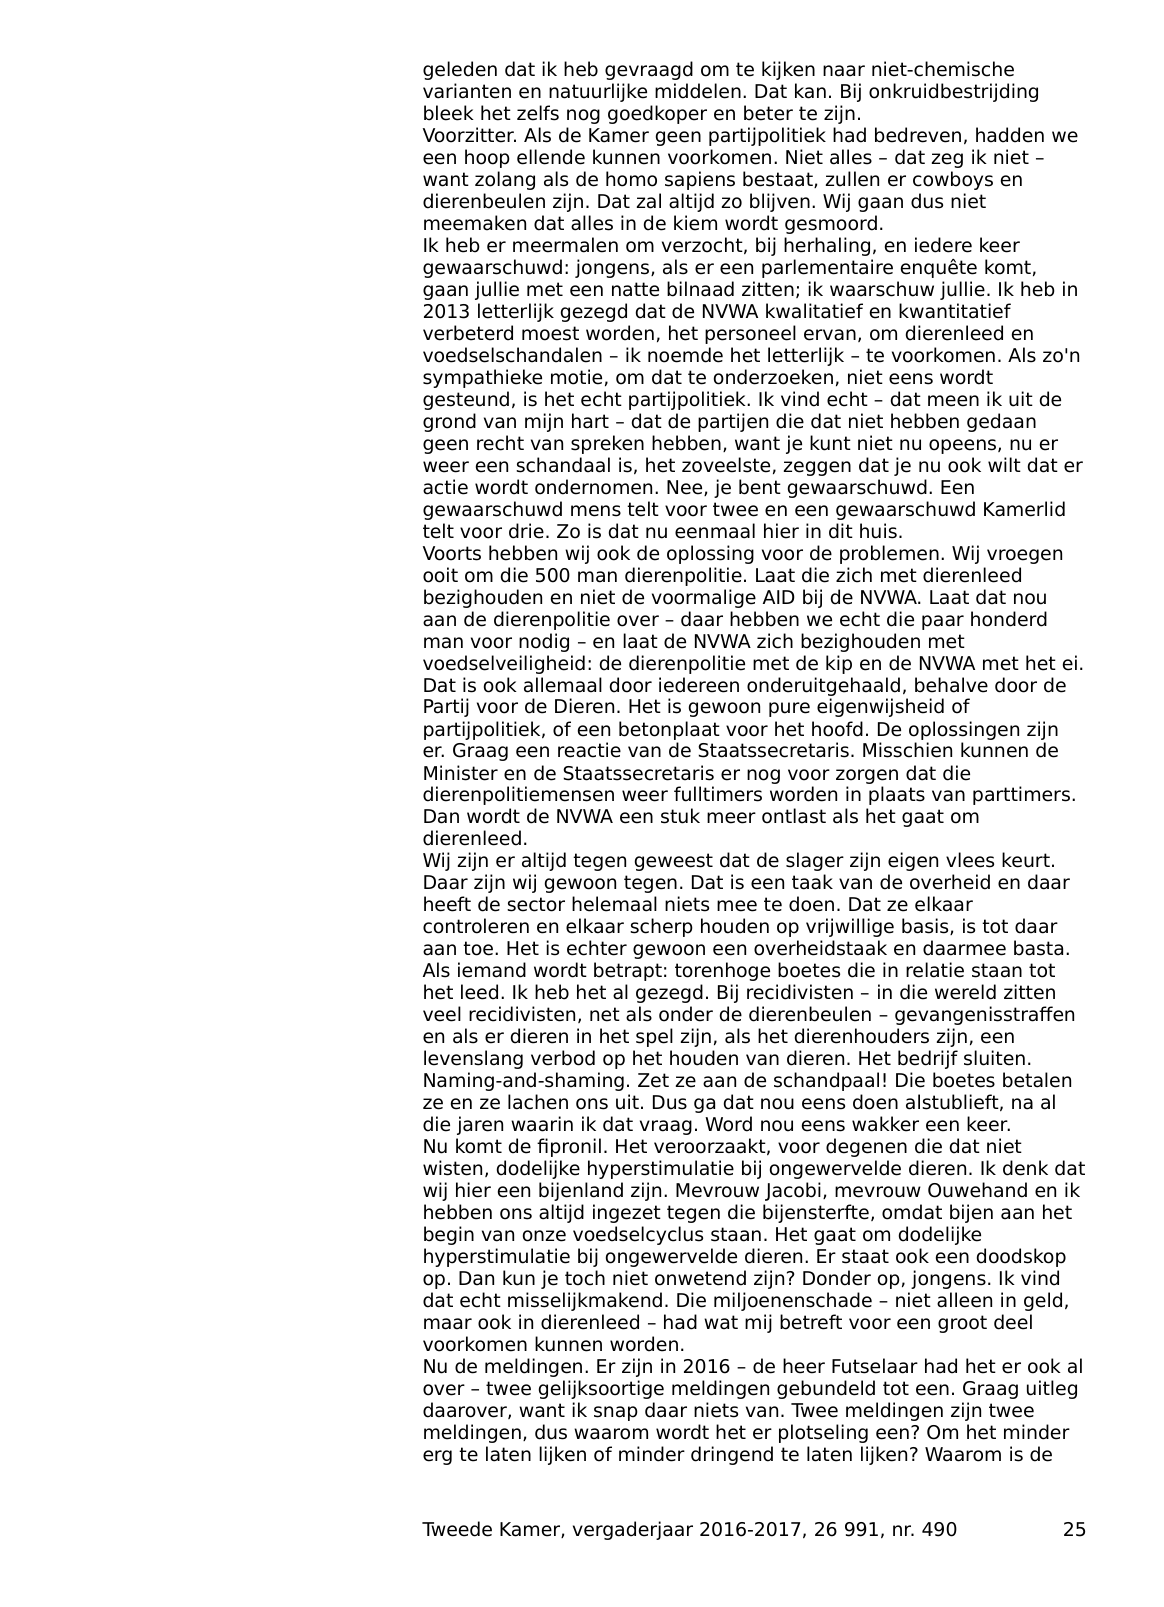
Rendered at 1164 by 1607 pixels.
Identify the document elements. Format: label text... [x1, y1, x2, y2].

text Als iemand wordt betrapt: torenhoge boetes die in relatie staan tot het leed. Ik heb het al gezegd. Bij recidivisten – in die wereld zitten veel recidivisten, net als onder de dierenbeulen – gevangenisstraffen en als er dieren in het spel zijn, als het dierenhouders zijn, een levenslang verbod op het houden van dieren. Het bedrijf sluiten. Naming-and-shaming. Zet ze aan de schandpaal! Die boetes betalen ze en ze lachen ons uit. Dus ga dat nou eens doen alstublieft, na al die jaren waarin ik dat vraag. Word nou eens wakker een keer. [422, 960, 1087, 1136]
text Ik heb er meermalen om verzocht, bij herhaling, en iedere keer gewaarschuwd: jongens, als er een parlementaire enquête komt, gaan jullie met een natte bilnaad zitten; ik waarschuw jullie. Ik heb in 2013 letterlijk gezegd dat de NVWA kwalitatief en kwantitatief verbeterd moest worden, het personeel ervan, om dierenleed en voedselschandalen – ik noemde het letterlijk – te voorkomen. Als zo'n sympathieke motie, om dat te onderzoeken, niet eens wordt gesteund, is het echt partijpolitiek. Ik vind echt – dat meen ik uit de grond van mijn hart – dat de partijen die dat niet hebben gedaan geen recht van spreken hebben, want je kunt niet nu opeens, nu er weer een schandaal is, het zoveelste, zeggen dat je nu ook wilt dat er actie wordt ondernomen. Nee, je bent gewaarschuwd. Een gewaarschuwd mens telt voor twee en een gewaarschuwd Kamerlid telt voor drie. Zo is dat nu eenmaal hier in dit huis. [422, 235, 1087, 543]
text geleden dat ik heb gevraagd om te kijken naar niet-chemische varianten en natuurlijke middelen. Dat kan. Bij onkruidbestrijding bleek het zelfs nog goedkoper en beter te zijn. [422, 59, 1087, 125]
text Nu komt de fipronil. Het veroorzaakt, voor degenen die dat niet wisten, dodelijke hyperstimulatie bij ongewervelde dieren. Ik denk dat wij hier een bijenland zijn. Mevrouw Jacobi, mevrouw Ouwehand en ik hebben ons altijd ingezet tegen die bijensterfte, omdat bijen aan het begin van onze voedselcyclus staan. Het gaat om dodelijke hyperstimulatie bij ongewervelde dieren. Er staat ook een doodskop op. Dan kun je toch niet onwetend zijn? Donder op, jongens. Ik vind dat echt misselijkmakend. Die miljoenenschade – niet alleen in geld, maar ook in dierenleed – had wat mij betreft voor een groot deel voorkomen kunnen worden. [422, 1136, 1087, 1356]
text Voorzitter. Als de Kamer geen partijpolitiek had bedreven, hadden we een hoop ellende kunnen voorkomen. Niet alles – dat zeg ik niet – want zolang als de homo sapiens bestaat, zullen er cowboys en dierenbeulen zijn. Dat zal altijd zo blijven. Wij gaan dus niet meemaken dat alles in de kiem wordt gesmoord. [422, 125, 1087, 235]
text Nu de meldingen. Er zijn in 2016 – de heer Futselaar had het er ook al over – twee gelijksoortige meldingen gebundeld tot een. Graag uitleg daarover, want ik snap daar niets van. Twee meldingen zijn twee meldingen, dus waarom wordt het er plotseling een? Om het minder erg te laten lijken of minder dringend te laten lijken? Waarom is de [422, 1356, 1087, 1466]
text Wij zijn er altijd tegen geweest dat de slager zijn eigen vlees keurt. Daar zijn wij gewoon tegen. Dat is een taak van de overheid en daar heeft de sector helemaal niets mee te doen. Dat ze elkaar controleren en elkaar scherp houden op vrijwillige basis, is tot daar aan toe. Het is echter gewoon een overheidstaak en daarmee basta. [422, 850, 1087, 960]
text Voorts hebben wij ook de oplossing voor de problemen. Wij vroegen ooit om die 500 man dierenpolitie. Laat die zich met dierenleed bezighouden en niet de voormalige AID bij de NVWA. Laat dat nou aan de dierenpolitie over – daar hebben we echt die paar honderd man voor nodig – en laat de NVWA zich bezighouden met voedselveiligheid: de dierenpolitie met de kip en de NVWA met het ei. Dat is ook allemaal door iedereen onderuitgehaald, behalve door de Partij voor de Dieren. Het is gewoon pure eigenwijsheid of partijpolitiek, of een betonplaat voor het hoofd. De oplossingen zijn er. Graag een reactie van de Staatssecretaris. Misschien kunnen de Minister en de Staatssecretaris er nog voor zorgen dat die dierenpolitiemensen weer fulltimers worden in plaats van parttimers. Dan wordt de NVWA een stuk meer ontlast als het gaat om dierenleed. [422, 543, 1087, 850]
